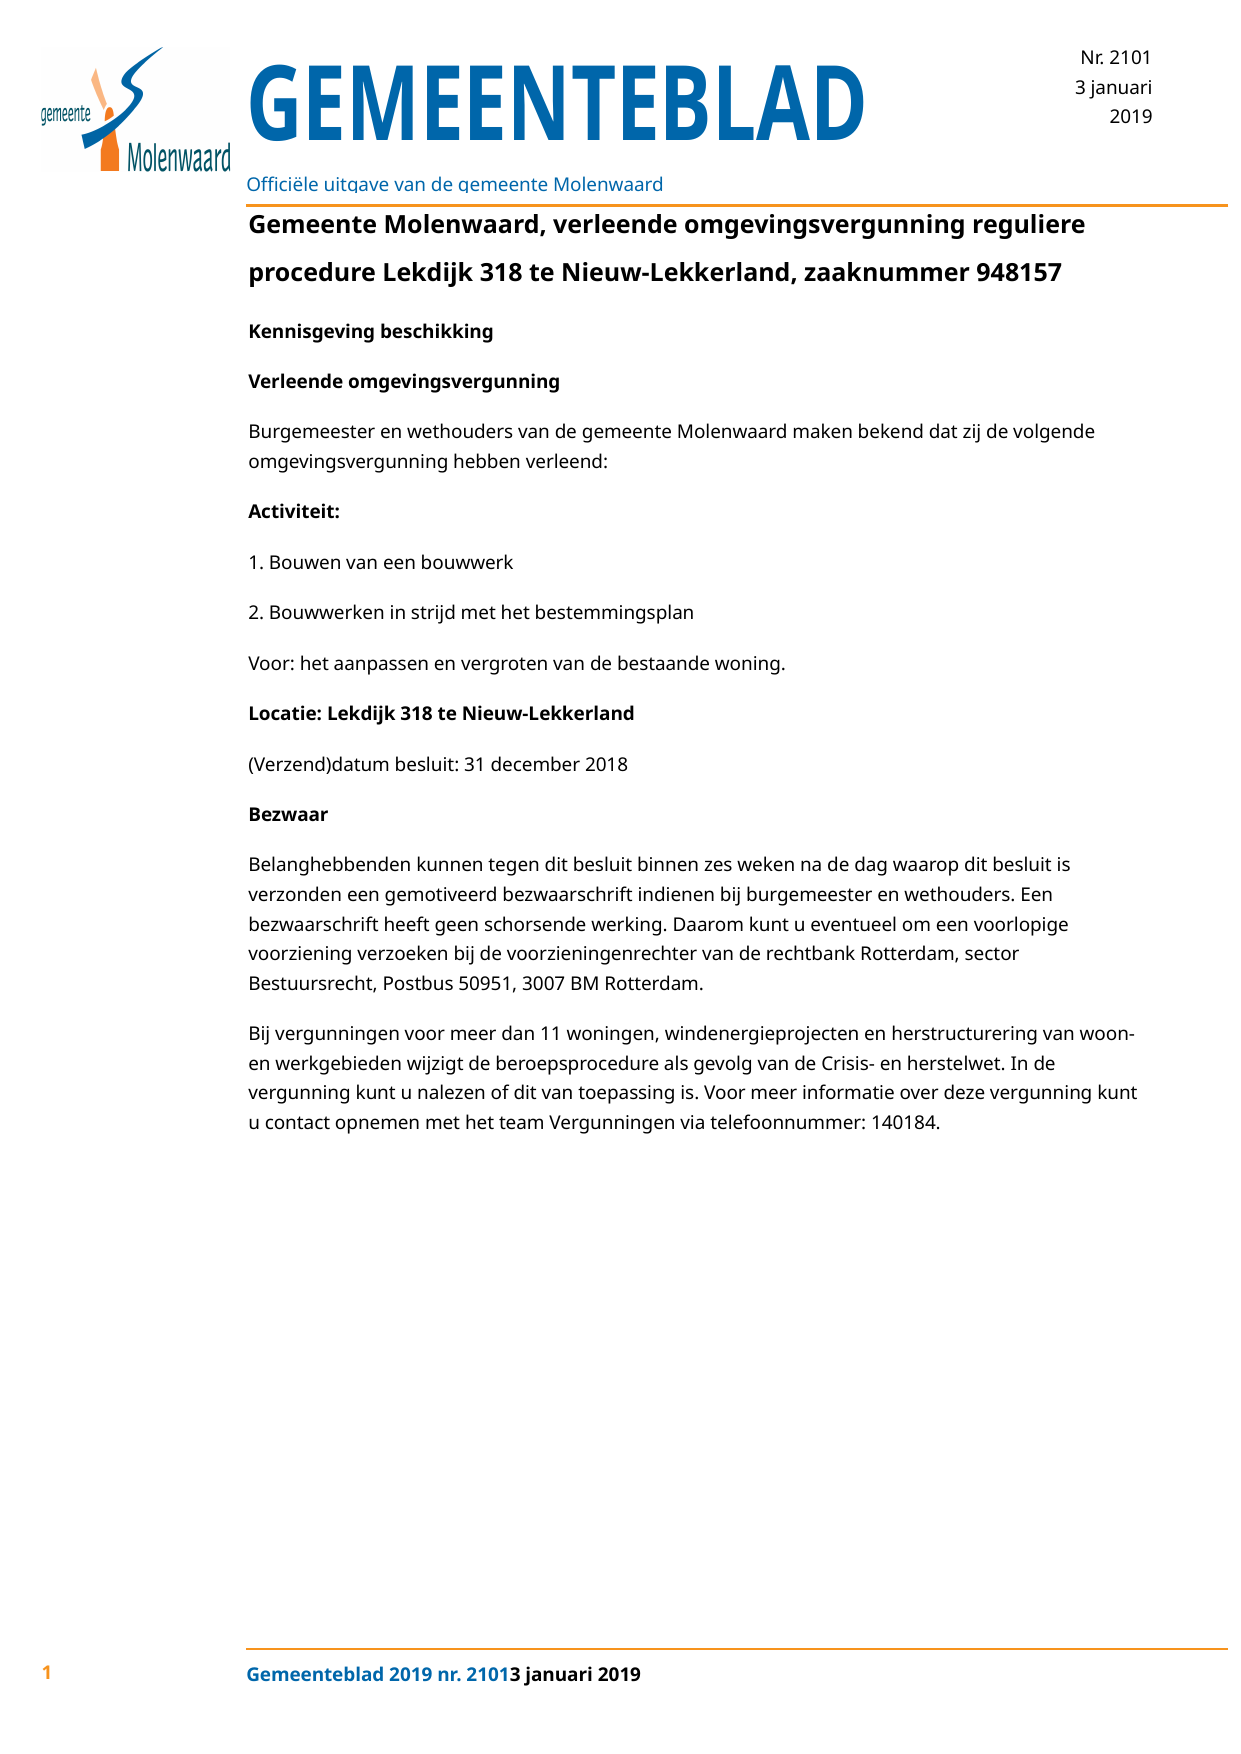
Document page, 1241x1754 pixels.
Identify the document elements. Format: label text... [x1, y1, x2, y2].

text Verleende omgevingsvergunning [248, 368, 1152, 394]
text 2. Bouwwerken in strijd met het bestemmingsplan [248, 599, 1152, 625]
text Locatie: Lekdijk 318 te Nieuw-Lekkerland [248, 700, 1152, 726]
text 1. Bouwen van een bouwwerk [248, 549, 1152, 575]
picture [41, 47, 231, 172]
text Belanghebbenden kunnen tegen dit besluit binnen zes weken na de dag waarop dit besluit is verzonden een gemotiveerd bezwaarschrift indienen bij burgemeester en wethouders. Een bezwaarschrift heeft geen schorsende werking. Daarom kunt u eventueel om een voorlopige voorziening verzoeken bij de voorzieningenrechter van de rechtbank Rotterdam, sector Bestuursrecht, Postbus 50951, 3007 BM Rotterdam. [248, 852, 1152, 996]
text Bij vergunningen voor meer dan 11 woningen, windenergieprojecten en herstructurering van woon- en werkgebieden wijzigt de beroepsprocedure als gevolg van de Crisis- en herstelwet. In de vergunning kunt u nalezen of dit van toepassing is. Voor meer informatie over deze vergunning kunt u contact opnemen met het team Vergunningen via telefoonnummer: 140184. [248, 1020, 1152, 1135]
text (Verzend)datum besluit: 31 december 2018 [248, 751, 1152, 777]
text Kennisgeving beschikking [248, 318, 1152, 344]
text Bezwaar [248, 801, 1152, 827]
text Activiteit: [248, 499, 1152, 524]
text Gemeente Molenwaard, verleende omgevingsvergunning reguliere procedure Lekdijk 318 te Nieuw-Lekkerland, zaaknummer 948157 [248, 207, 1152, 288]
text Burgemeester en wethouders van de gemeente Molenwaard maken bekend dat zij de volgende omgevingsvergunning hebben verleend: [248, 419, 1152, 474]
text Voor: het aanpassen en vergroten van de bestaande woning. [248, 650, 1152, 676]
